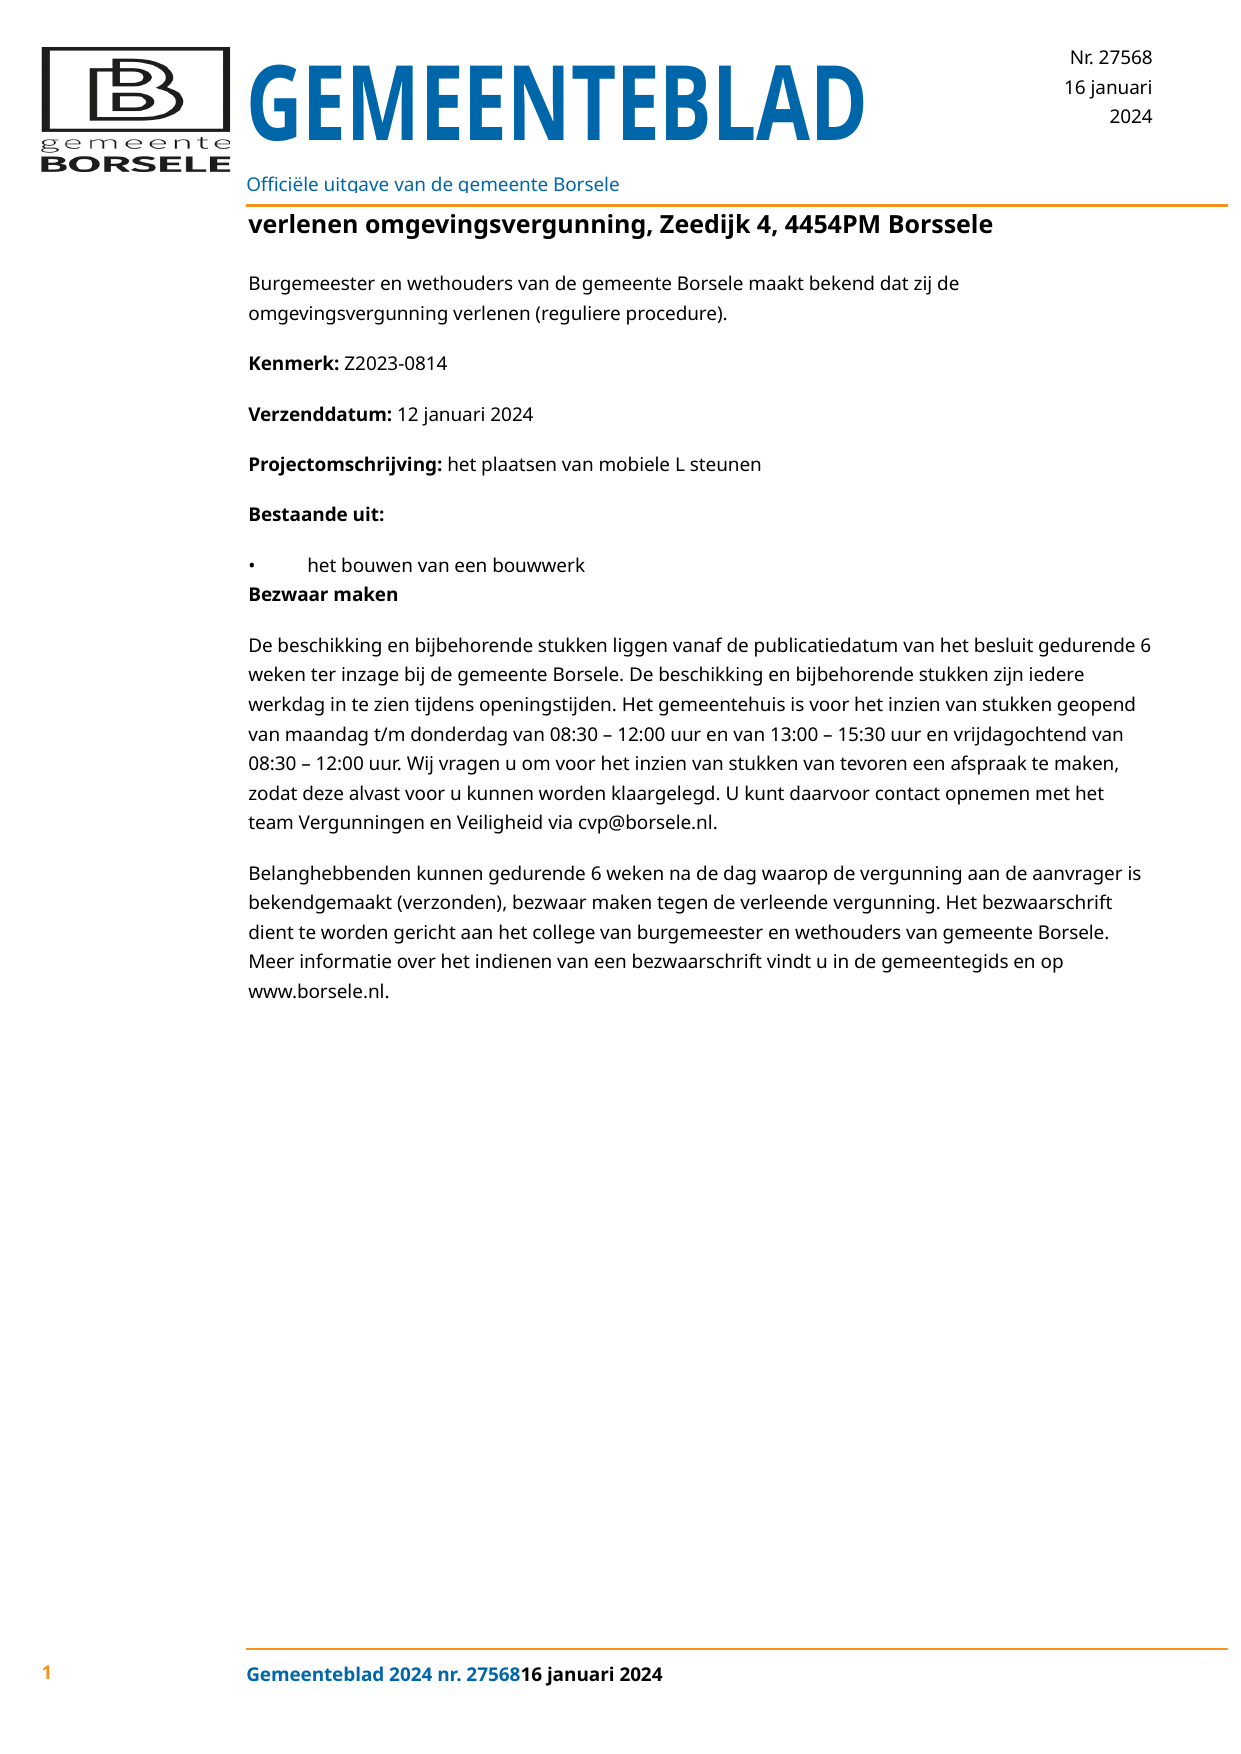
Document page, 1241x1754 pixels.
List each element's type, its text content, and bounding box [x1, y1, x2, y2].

text Verzenddatum: 12 januari 2024 [248, 401, 1152, 426]
text Projectomschrijving: het plaatsen van mobiele L steunen [248, 451, 1152, 477]
text Kenmerk: Z2023-0814 [248, 350, 1152, 376]
text Belanghebbenden kunnen gedurende 6 weken na de dag waarop de vergunning aan de aanvrager is bekendgemaakt (verzonden), bezwaar maken tegen de verleende vergunning. Het bezwaarschrift dient te worden gericht aan het college van burgemeester en wethouders van gemeente Borsele. Meer informatie over het indienen van een bezwaarschrift vindt u in de gemeentegids en op www.borsele.nl. [248, 860, 1152, 1004]
text verlenen omgevingsvergunning, Zeedijk 4, 4454PM Borssele [248, 207, 1152, 241]
text Burgemeester en wethouders van de gemeente Borsele maakt bekend dat zij de omgevingsvergunning verlenen (reguliere procedure). [248, 270, 1152, 326]
list het bouwen van een bouwwerk [248, 552, 1152, 578]
picture [41, 47, 231, 172]
text Bezwaar maken [248, 582, 1152, 607]
text De beschikking en bijbehorende stukken liggen vanaf de publicatiedatum van het besluit gedurende 6 weken ter inzage bij de gemeente Borsele. De beschikking en bijbehorende stukken zijn iedere werkdag in te zien tijdens openingstijden. Het gemeentehuis is voor het inzien van stukken geopend van maandag t/m donderdag van 08:30 – 12:00 uur en van 13:00 – 15:30 uur en vrijdagochtend van 08:30 – 12:00 uur. Wij vragen u om voor het inzien van stukken van tevoren een afspraak te maken, zodat deze alvast voor u kunnen worden klaargelegd. U kunt daarvoor contact opnemen met het team Vergunningen en Veiligheid via cvp@borsele.nl. [248, 632, 1152, 835]
text Bestaande uit: [248, 502, 1152, 527]
